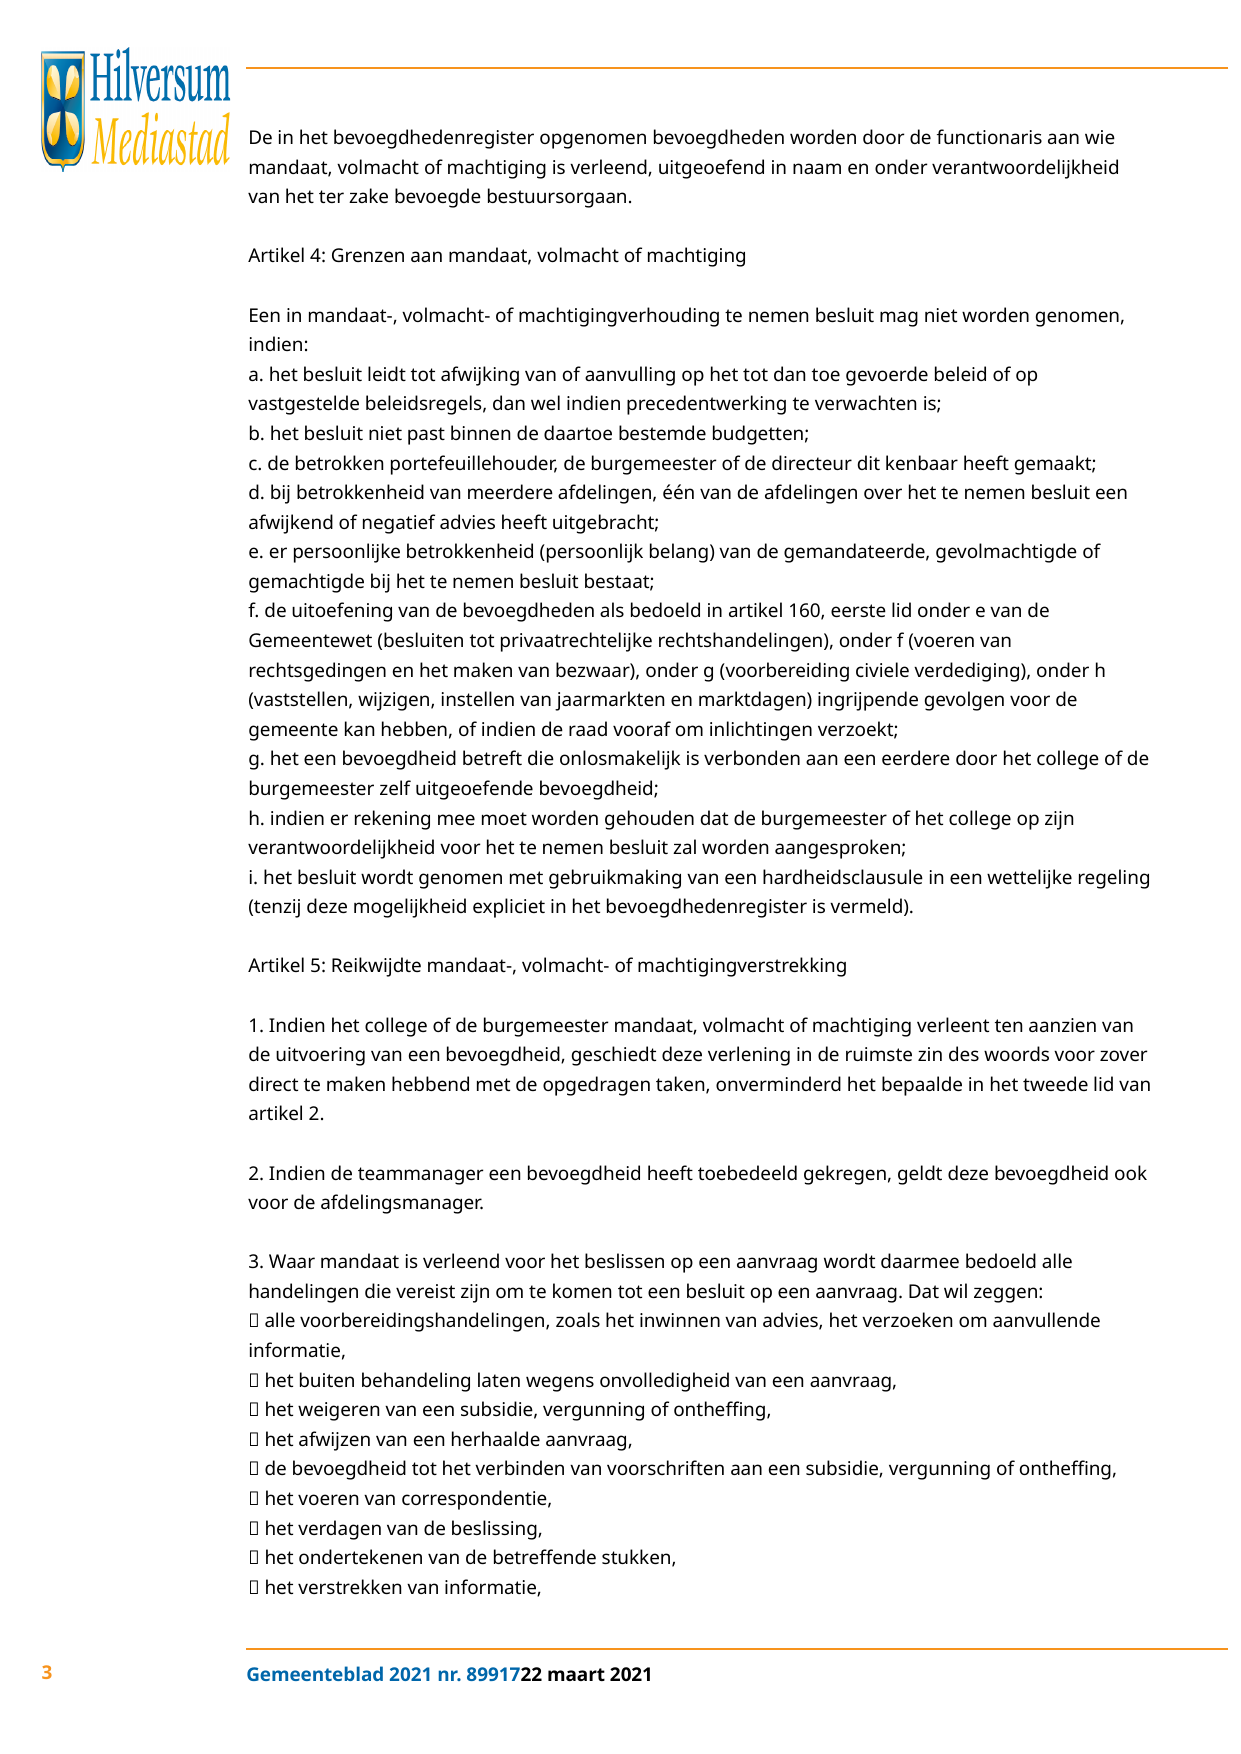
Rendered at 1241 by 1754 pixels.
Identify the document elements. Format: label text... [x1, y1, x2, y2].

text c. de betrokken portefeuillehouder, de burgemeester of de directeur dit kenbaar heeft gemaakt; [248, 450, 1152, 476]
text  het buiten behandeling laten wegens onvolledigheid van een aanvraag, [248, 1367, 1152, 1393]
text De in het bevoegdhedenregister opgenomen bevoegdheden worden door de functionaris aan wie mandaat, volmacht of machtiging is verleend, uitgeoefend in naam en onder verantwoordelijkheid van het ter zake bevoegde bestuursorgaan. [248, 124, 1152, 209]
text Artikel 5: Reikwijdte mandaat-, volmacht- of machtigingverstrekking [248, 953, 1152, 978]
text h. indien er rekening mee moet worden gehouden dat de burgemeester of het college op zijn verantwoordelijkheid voor het te nemen besluit zal worden aangesproken; [248, 805, 1152, 860]
text i. het besluit wordt genomen met gebruikmaking van een hardheidsclausule in een wettelijke regeling (tenzij deze mogelijkheid expliciet in het bevoegdhedenregister is vermeld). [248, 864, 1152, 919]
text d. bij betrokkenheid van meerdere afdelingen, één van de afdelingen over het te nemen besluit een afwijkend of negatief advies heeft uitgebracht; [248, 479, 1152, 535]
picture [41, 47, 231, 172]
text 3. Waar mandaat is verleend voor het beslissen op een aanvraag wordt daarmee bedoeld alle handelingen die vereist zijn om te komen tot een besluit op een aanvraag. Dat wil zeggen: [248, 1248, 1152, 1304]
text  het ondertekenen van de betreffende stukken, [248, 1544, 1152, 1570]
text  het afwijzen van een herhaalde aanvraag, [248, 1426, 1152, 1452]
text  alle voorbereidingshandelingen, zoals het inwinnen van advies, het verzoeken om aanvullende informatie, [248, 1308, 1152, 1363]
text a. het besluit leidt tot afwijking van of aanvulling op het tot dan toe gevoerde beleid of op vastgestelde beleidsregels, dan wel indien precedentwerking te verwachten is; [248, 361, 1152, 416]
text  het verdagen van de beslissing, [248, 1515, 1152, 1541]
text  de bevoegdheid tot het verbinden van voorschriften aan een subsidie, vergunning of ontheffing, [248, 1456, 1152, 1481]
text  het voeren van correspondentie, [248, 1485, 1152, 1511]
text g. het een bevoegdheid betreft die onlosmakelijk is verbonden aan een eerdere door het college of de burgemeester zelf uitgeoefende bevoegdheid; [248, 746, 1152, 801]
text  het verstrekken van informatie, [248, 1574, 1152, 1600]
text Artikel 4: Grenzen aan mandaat, volmacht of machtiging [248, 243, 1152, 268]
text Een in mandaat-, volmacht- of machtigingverhouding te nemen besluit mag niet worden genomen, indien: [248, 302, 1152, 357]
text f. de uitoefening van de bevoegdheden als bedoeld in artikel 160, eerste lid onder e van de Gemeentewet (besluiten tot privaatrechtelijke rechtshandelingen), onder f (voeren van rechtsgedingen en het maken van bezwaar), onder g (voorbereiding civiele verdediging), onder h (vaststellen, wijzigen, instellen van jaarmarkten en marktdagen) ingrijpende gevolgen voor de gemeente kan hebben, of indien de raad vooraf om inlichtingen verzoekt; [248, 598, 1152, 742]
text e. er persoonlijke betrokkenheid (persoonlijk belang) van de gemandateerde, gevolmachtigde of gemachtigde bij het te nemen besluit bestaat; [248, 538, 1152, 594]
text 1. Indien het college of de burgemeester mandaat, volmacht of machtiging verleent ten aanzien van de uitvoering van een bevoegdheid, geschiedt deze verlening in de ruimste zin des woords voor zover direct te maken hebbend met de opgedragen taken, onverminderd het bepaalde in het tweede lid van artikel 2. [248, 1012, 1152, 1126]
text 2. Indien de teammanager een bevoegdheid heeft toebedeeld gekregen, geldt deze bevoegdheid ook voor de afdelingsmanager. [248, 1160, 1152, 1215]
text  het weigeren van een subsidie, vergunning of ontheffing, [248, 1396, 1152, 1422]
text b. het besluit niet past binnen de daartoe bestemde budgetten; [248, 420, 1152, 446]
